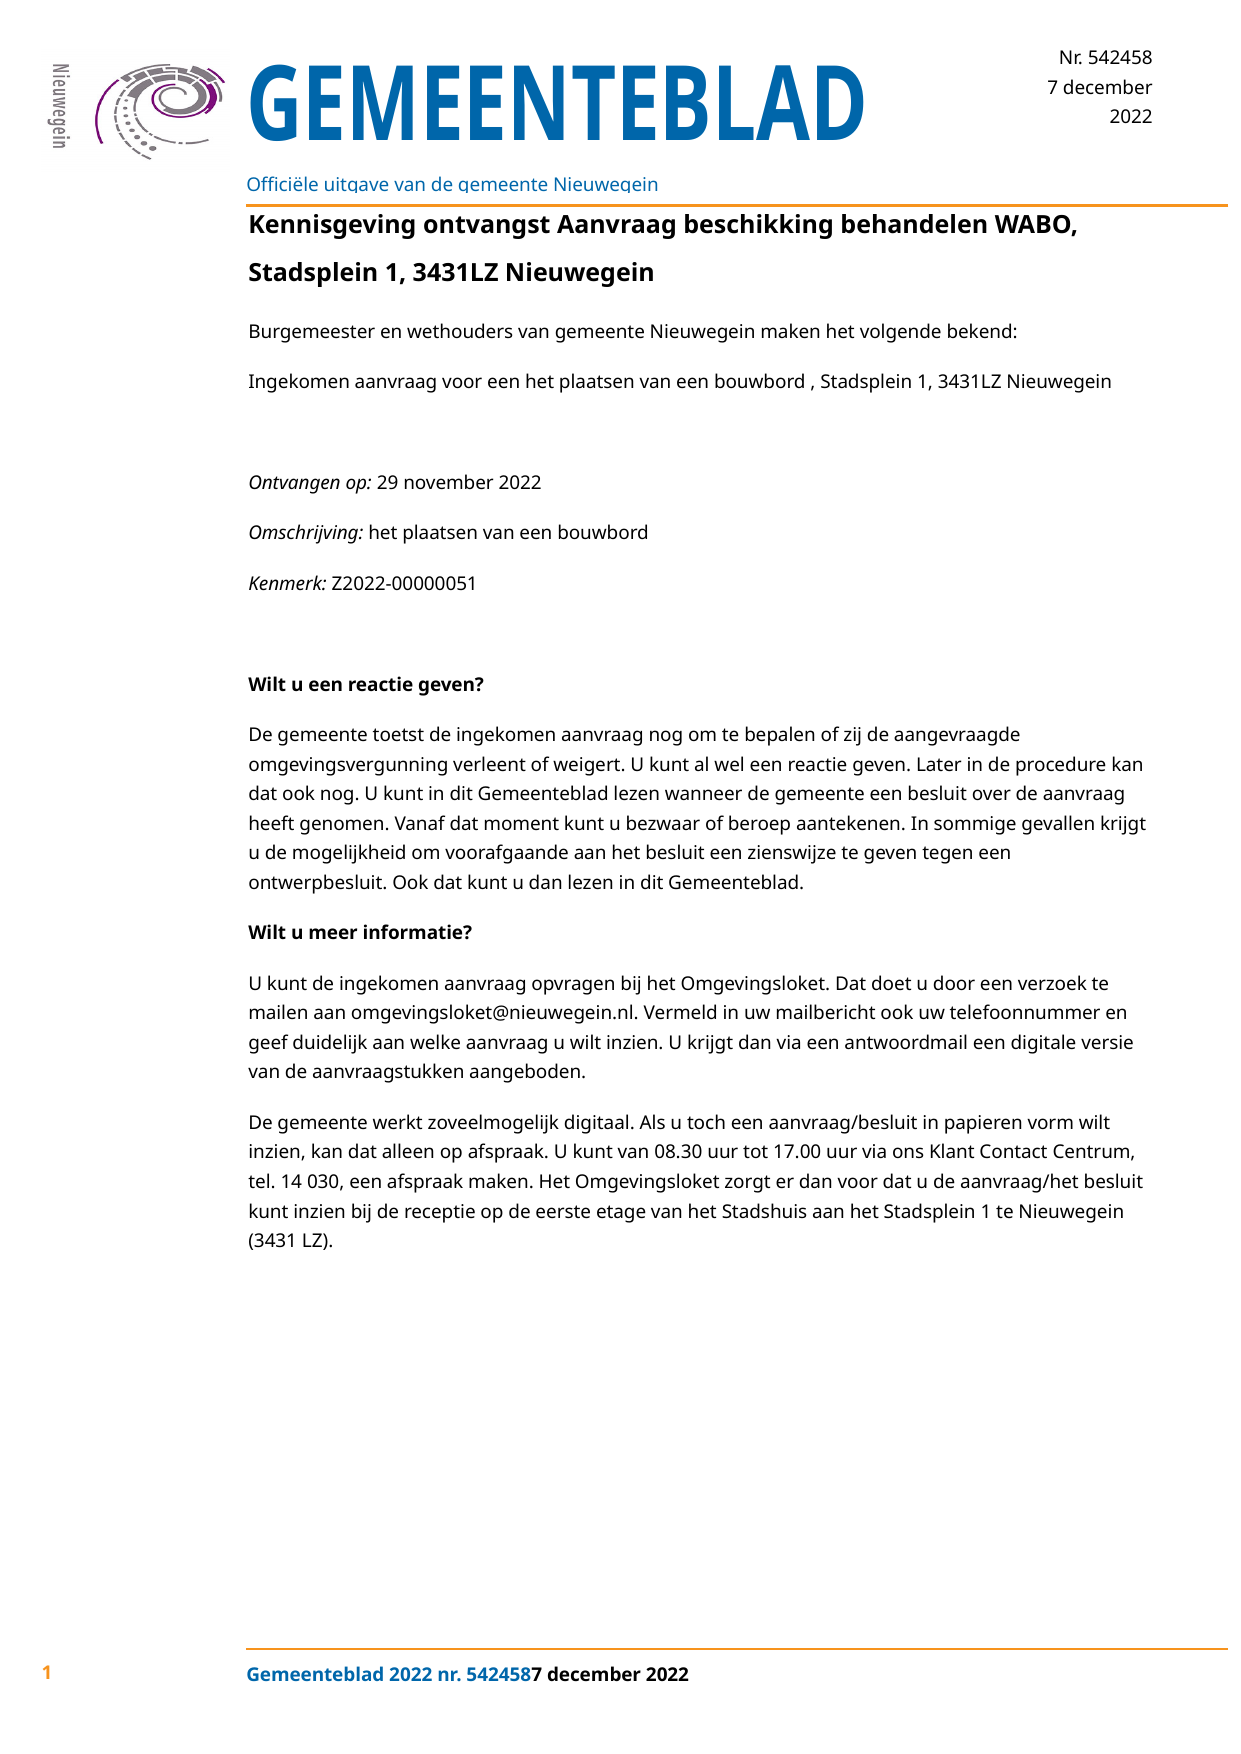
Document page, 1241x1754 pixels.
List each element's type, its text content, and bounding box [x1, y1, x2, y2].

text Burgemeester en wethouders van gemeente Nieuwegein maken het volgende bekend: [248, 318, 1152, 344]
picture [41, 47, 231, 172]
text U kunt de ingekomen aanvraag opvragen bij het Omgevingsloket. Dat doet u door een verzoek te mailen aan omgevingsloket@nieuwegein.nl. Vermeld in uw mailbericht ook uw telefoonnummer en geef duidelijk aan welke aanvraag u wilt inzien. U krijgt dan via een antwoordmail een digitale versie van de aanvraagstukken aangeboden. [248, 970, 1152, 1084]
text Ontvangen op: 29 november 2022 [248, 469, 1152, 495]
text De gemeente toetst de ingekomen aanvraag nog om te bepalen of zij de aangevraagde omgevingsvergunning verleent of weigert. U kunt al wel een reactie geven. Later in de procedure kan dat ook nog. U kunt in dit Gemeenteblad lezen wanneer de gemeente een besluit over de aanvraag heeft genomen. Vanaf dat moment kunt u bezwaar of beroep aantekenen. In sommige gevallen krijgt u de mogelijkheid om voorafgaande aan het besluit een zienswijze te geven tegen een ontwerpbesluit. Ook dat kunt u dan lezen in dit Gemeenteblad. [248, 721, 1152, 895]
text Wilt u meer informatie? [248, 919, 1152, 945]
text Kenmerk: Z2022-00000051 [248, 570, 1152, 596]
text Wilt u een reactie geven? [248, 671, 1152, 697]
text Omschrijving: het plaatsen van een bouwbord [248, 519, 1152, 545]
text Kennisgeving ontvangst Aanvraag beschikking behandelen WABO, Stadsplein 1, 3431LZ Nieuwegein [248, 207, 1152, 288]
text De gemeente werkt zoveelmogelijk digitaal. Als u toch een aanvraag/besluit in papieren vorm wilt inzien, kan dat alleen op afspraak. U kunt van 08.30 uur tot 17.00 uur via ons Klant Contact Centrum, tel. 14 030, een afspraak maken. Het Omgevingsloket zorgt er dan voor dat u de aanvraag/het besluit kunt inzien bij de receptie op de eerste etage van het Stadshuis aan het Stadsplein 1 te Nieuwegein (3431 LZ). [248, 1109, 1152, 1253]
text Ingekomen aanvraag voor een het plaatsen van een bouwbord , Stadsplein 1, 3431LZ Nieuwegein [248, 368, 1152, 394]
